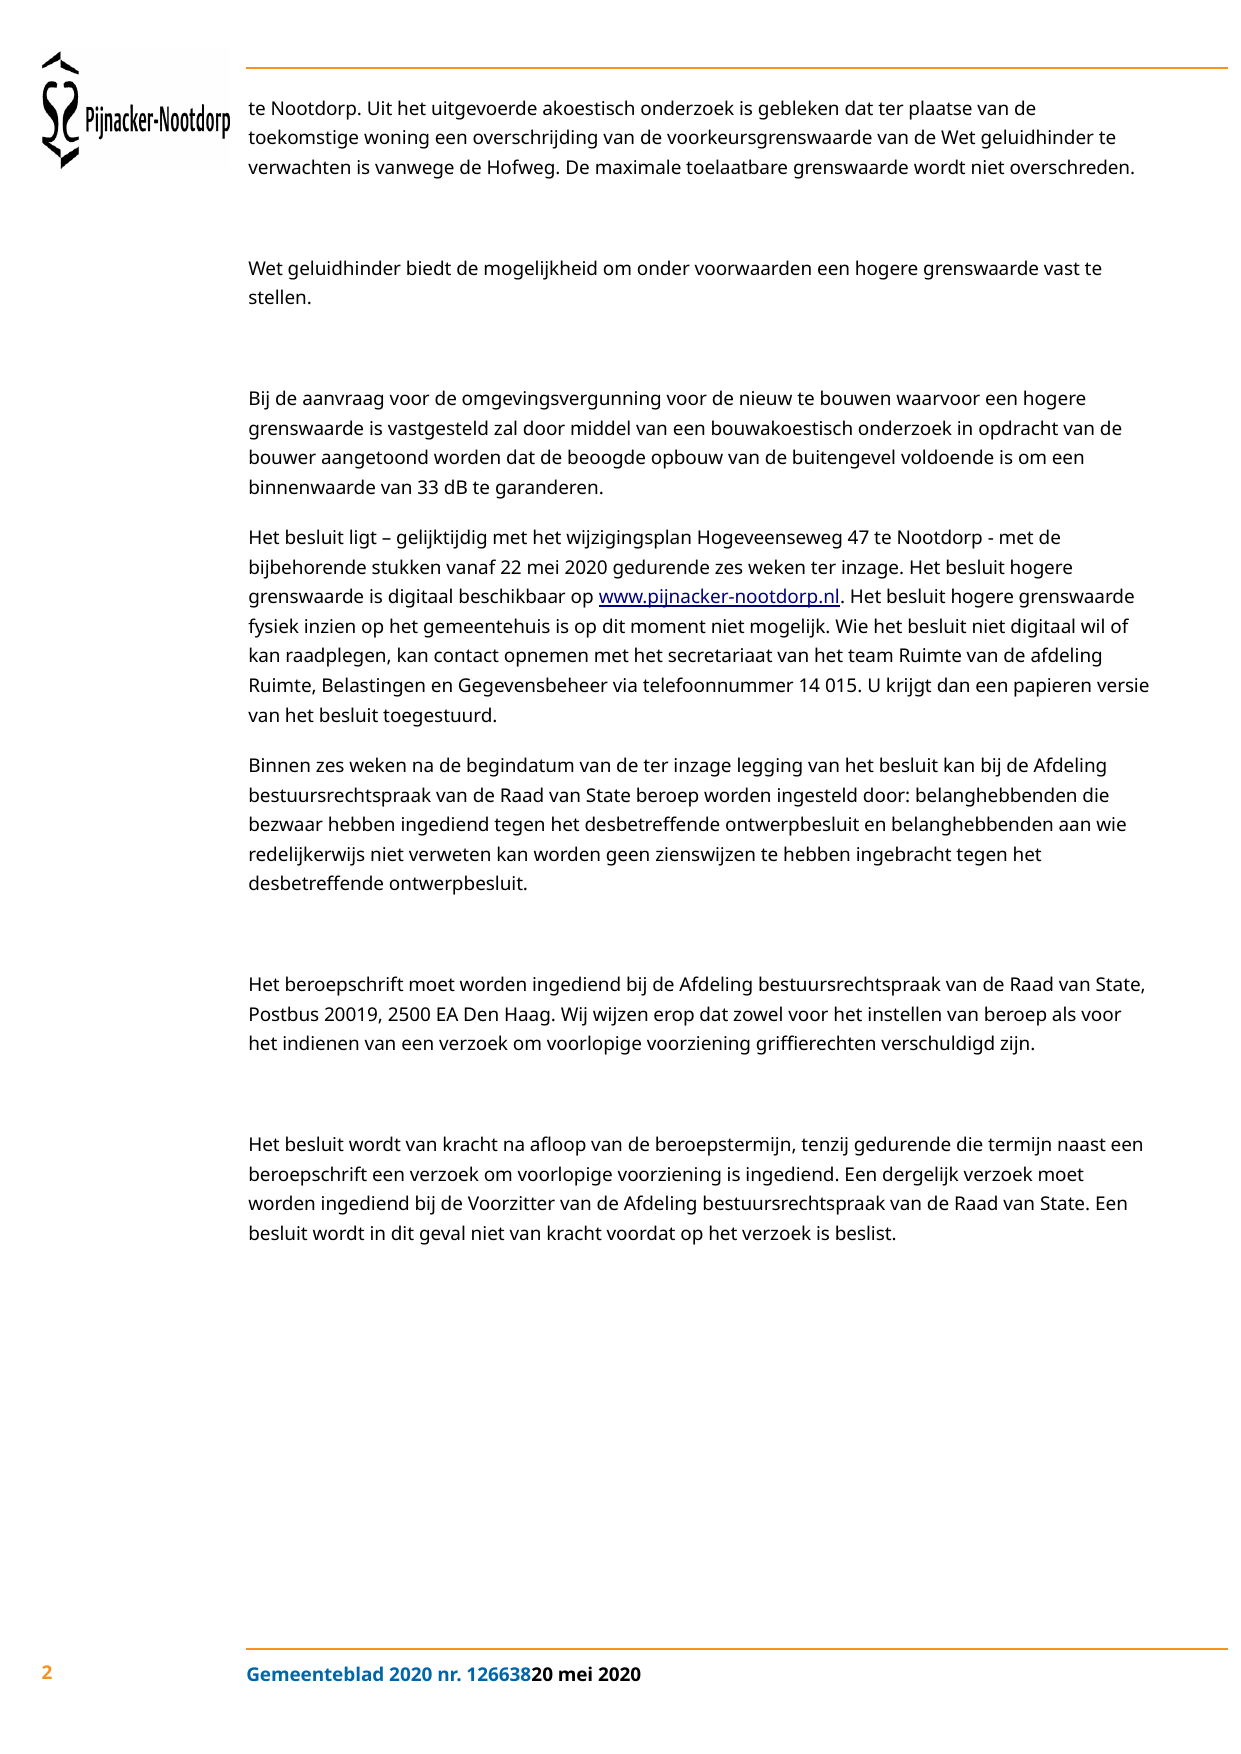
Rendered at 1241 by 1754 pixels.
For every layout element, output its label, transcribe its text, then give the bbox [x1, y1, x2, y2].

text te Nootdorp. Uit het uitgevoerde akoestisch onderzoek is gebleken dat ter plaatse van de toekomstige woning een overschrijding van de voorkeursgrenswaarde van de Wet geluidhinder te verwachten is vanwege de Hofweg. De maximale toelaatbare grenswaarde wordt niet overschreden. [248, 95, 1152, 180]
text Bij de aanvraag voor de omgevingsvergunning voor de nieuw te bouwen waarvoor een hogere grenswaarde is vastgesteld zal door middel van een bouwakoestisch onderzoek in opdracht van de bouwer aangetoond worden dat de beoogde opbouw van de buitengevel voldoende is om een binnenwaarde van 33 dB te garanderen. [248, 385, 1152, 500]
text Het besluit ligt – gelijktijdig met het wijzigingsplan Hogeveenseweg 47 te Nootdorp - met de bijbehorende stukken vanaf 22 mei 2020 gedurende zes weken ter inzage. Het besluit hogere grenswaarde is digitaal beschikbaar op www.pijnacker-nootdorp.nl. Het besluit hogere grenswaarde fysiek inzien op het gemeentehuis is op dit moment niet mogelijk. Wie het besluit niet digitaal wil of kan raadplegen, kan contact opnemen met het secretariaat van het team Ruimte van de afdeling Ruimte, Belastingen en Gegevensbeheer via telefoonnummer 14 015. U krijgt dan een papieren versie van het besluit toegestuurd. [248, 524, 1152, 728]
text Binnen zes weken na de begindatum van de ter inzage legging van het besluit kan bij de Afdeling bestuursrechtspraak van de Raad van State beroep worden ingesteld door: belanghebbenden die bezwaar hebben ingediend tegen het desbetreffende ontwerpbesluit en belanghebbenden aan wie redelijkerwijs niet verweten kan worden geen zienswijzen te hebben ingebracht tegen het desbetreffende ontwerpbesluit. [248, 752, 1152, 896]
text Wet geluidhinder biedt de mogelijkheid om onder voorwaarden een hogere grenswaarde vast te stellen. [248, 255, 1152, 310]
text Het beroepschrift moet worden ingediend bij de Afdeling bestuursrechtspraak van de Raad van State, Postbus 20019, 2500 EA Den Haag. Wij wijzen erop dat zowel voor het instellen van beroep als voor het indienen van een verzoek om voorlopige voorziening griffierechten verschuldigd zijn. [248, 971, 1152, 1056]
text Het besluit wordt van kracht na afloop van de beroepstermijn, tenzij gedurende die termijn naast een beroepschrift een verzoek om voorlopige voorziening is ingediend. Een dergelijk verzoek moet worden ingediend bij de Voorzitter van de Afdeling bestuursrechtspraak van de Raad van State. Een besluit wordt in dit geval niet van kracht voordat op het verzoek is beslist. [248, 1131, 1152, 1246]
picture [41, 47, 231, 172]
